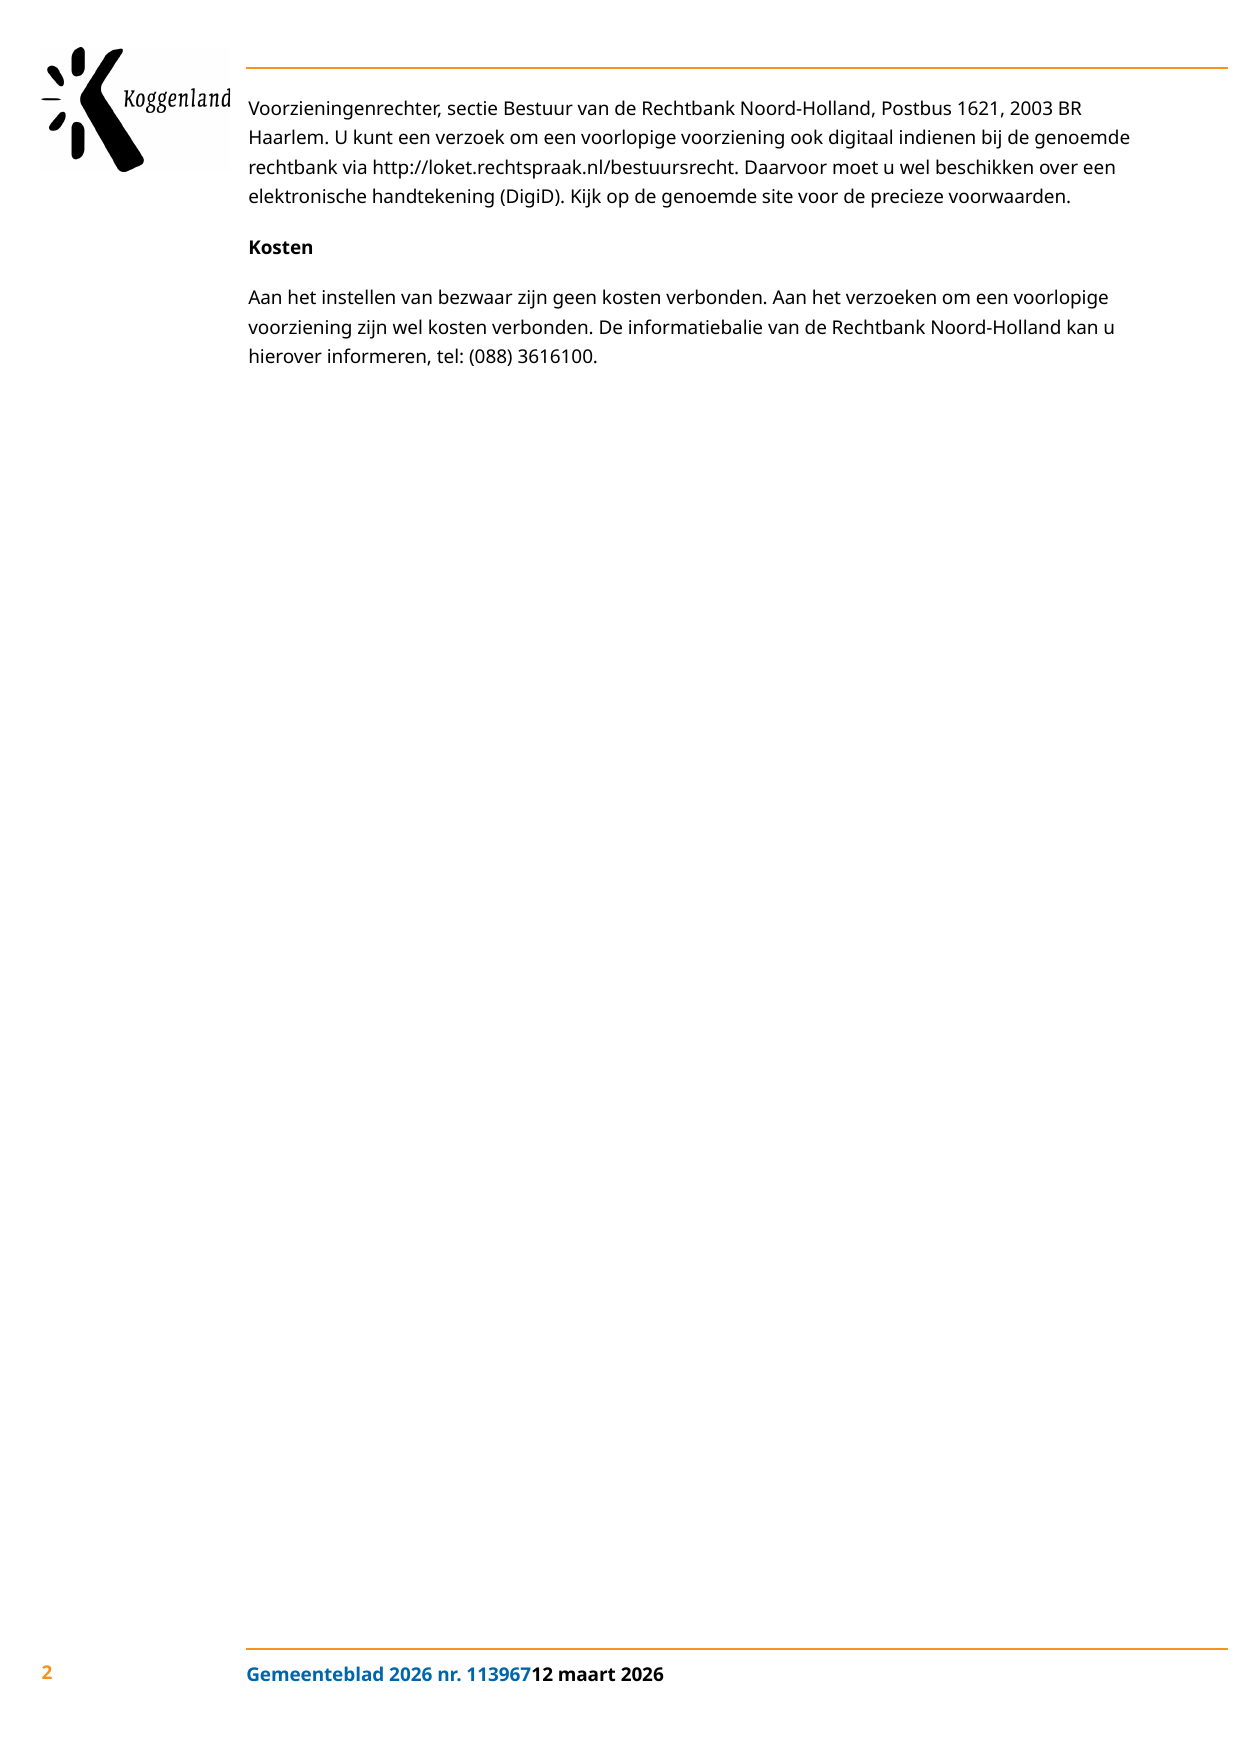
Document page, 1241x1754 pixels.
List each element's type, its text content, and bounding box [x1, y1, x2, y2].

text Aan het instellen van bezwaar zijn geen kosten verbonden. Aan het verzoeken om een voorlopige voorziening zijn wel kosten verbonden. De informatiebalie van de Rechtbank Noord-Holland kan u hierover informeren, tel: (088) 3616100. [248, 284, 1152, 369]
text Kosten [248, 234, 1152, 260]
text Voorzieningenrechter, sectie Bestuur van de Rechtbank Noord-Holland, Postbus 1621, 2003 BR Haarlem. U kunt een verzoek om een voorlopige voorziening ook digitaal indienen bij de genoemde rechtbank via http://loket.rechtspraak.nl/bestuursrecht. Daarvoor moet u wel beschikken over een elektronische handtekening (DigiD). Kijk op de genoemde site voor de precieze voorwaarden. [248, 95, 1152, 209]
picture [41, 47, 231, 172]
